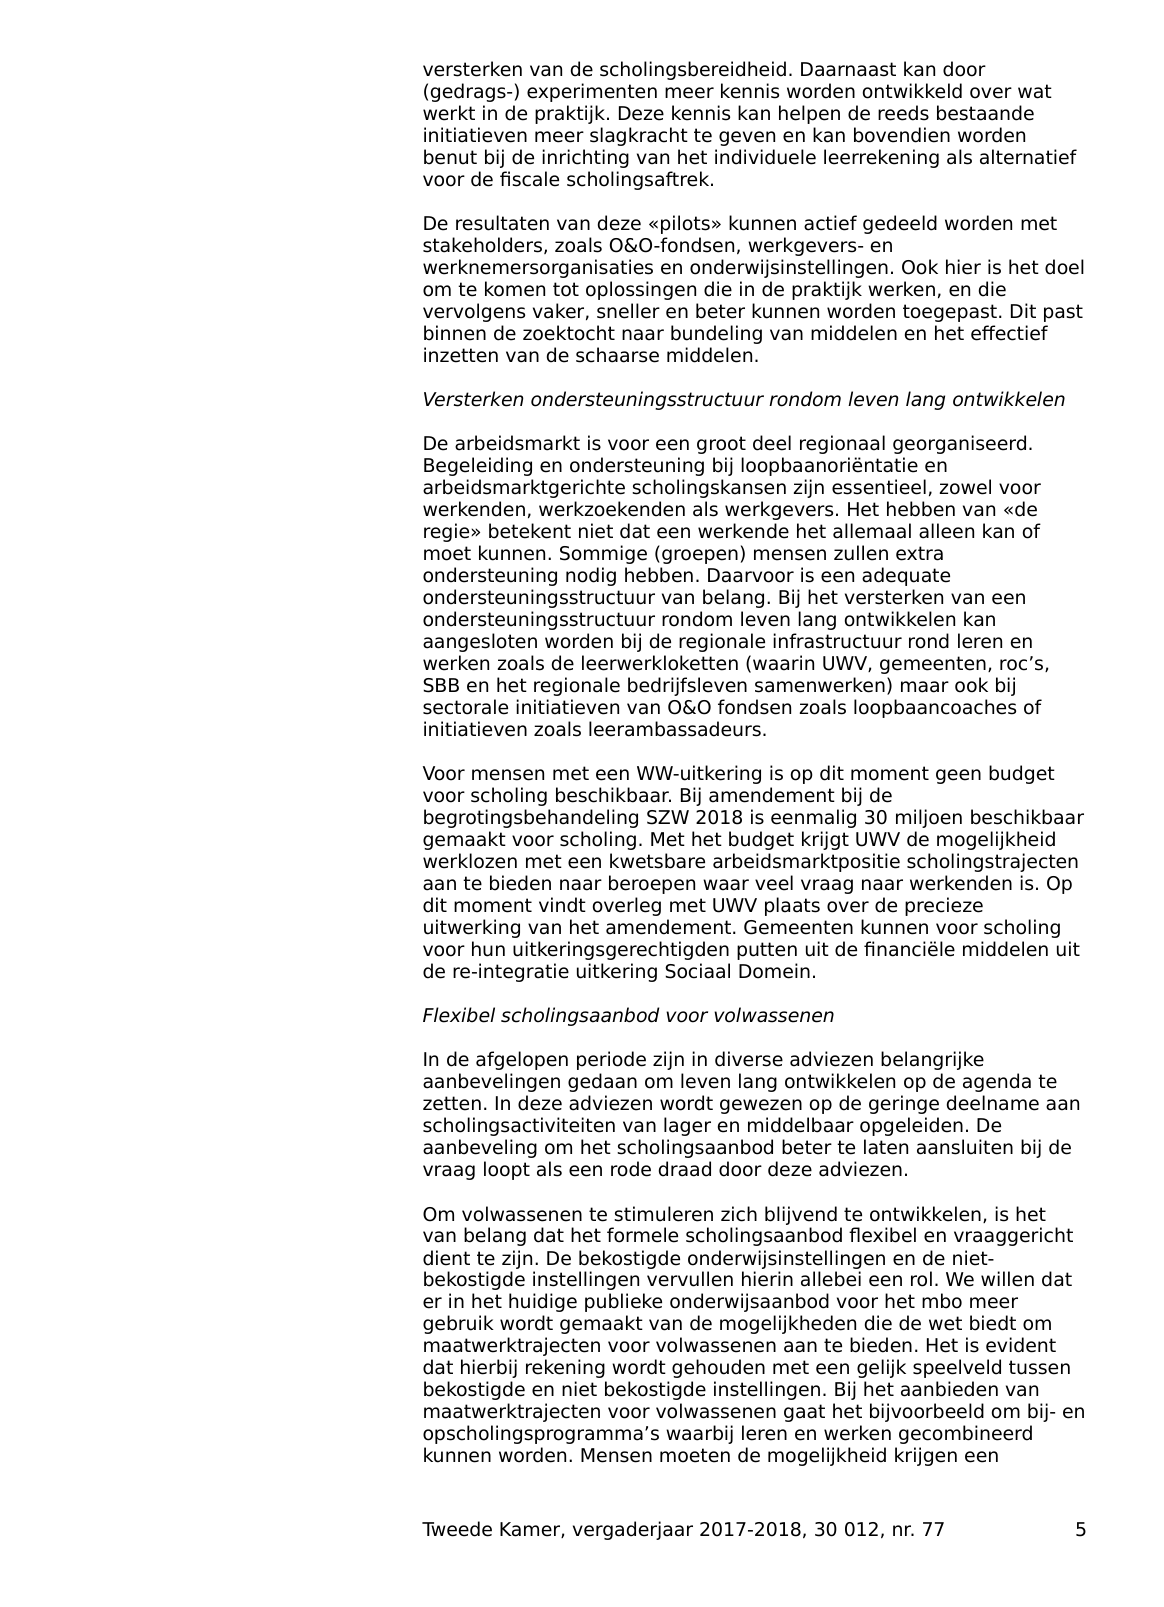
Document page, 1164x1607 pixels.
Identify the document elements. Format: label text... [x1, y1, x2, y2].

text versterken van de scholingsbereidheid. Daarnaast kan door (gedrags-) experimenten meer kennis worden ontwikkeld over wat werkt in de praktijk. Deze kennis kan helpen de reeds bestaande initiatieven meer slagkracht te geven en kan bovendien worden benut bij de inrichting van het individuele leerrekening als alternatief voor de fiscale scholingsaftrek. [422, 59, 1087, 191]
text De arbeidsmarkt is voor een groot deel regionaal georganiseerd. Begeleiding en ondersteuning bij loopbaanoriëntatie en arbeidsmarktgerichte scholingskansen zijn essentieel, zowel voor werkenden, werkzoekenden als werkgevers. Het hebben van «de regie» betekent niet dat een werkende het allemaal alleen kan of moet kunnen. Sommige (groepen) mensen zullen extra ondersteuning nodig hebben. Daarvoor is een adequate ondersteuningsstructuur van belang. Bij het versterken van een ondersteuningsstructuur rondom leven lang ontwikkelen kan aangesloten worden bij de regionale infrastructuur rond leren en werken zoals de leerwerkloketten (waarin UWV, gemeenten, roc’s, SBB en het regionale bedrijfsleven samenwerken) maar ook bij sectorale initiatieven van O&O fondsen zoals loopbaancoaches of initiatieven zoals leerambassadeurs. [422, 433, 1087, 741]
subtitle Flexibel scholingsaanbod voor volwassenen [422, 1005, 1087, 1027]
subtitle Versterken ondersteuningsstructuur rondom leven lang ontwikkelen [422, 389, 1087, 411]
text Om volwassenen te stimuleren zich blijvend te ontwikkelen, is het van belang dat het formele scholingsaanbod flexibel en vraaggericht dient te zijn. De bekostigde onderwijsinstellingen en de niet-bekostigde instellingen vervullen hierin allebei een rol. We willen dat er in het huidige publieke onderwijsaanbod voor het mbo meer gebruik wordt gemaakt van de mogelijkheden die de wet biedt om maatwerktrajecten voor volwassenen aan te bieden. Het is evident dat hierbij rekening wordt gehouden met een gelijk speelveld tussen bekostigde en niet bekostigde instellingen. Bij het aanbieden van maatwerktrajecten voor volwassenen gaat het bijvoorbeeld om bij- en opscholingsprogramma’s waarbij leren en werken gecombineerd kunnen worden. Mensen moeten de mogelijkheid krijgen een [422, 1203, 1087, 1467]
text Voor mensen met een WW-uitkering is op dit moment geen budget voor scholing beschikbaar. Bij amendement bij de begrotingsbehandeling SZW 2018 is eenmalig 30 miljoen beschikbaar gemaakt voor scholing. Met het budget krijgt UWV de mogelijkheid werklozen met een kwetsbare arbeidsmarktpositie scholingstrajecten aan te bieden naar beroepen waar veel vraag naar werkenden is. Op dit moment vindt overleg met UWV plaats over de precieze uitwerking van het amendement. Gemeenten kunnen voor scholing voor hun uitkeringsgerechtigden putten uit de financiële middelen uit de re-integratie uitkering Sociaal Domein. [422, 763, 1087, 983]
text De resultaten van deze «pilots» kunnen actief gedeeld worden met stakeholders, zoals O&O-fondsen, werkgevers- en werknemersorganisaties en onderwijsinstellingen. Ook hier is het doel om te komen tot oplossingen die in de praktijk werken, en die vervolgens vaker, sneller en beter kunnen worden toegepast. Dit past binnen de zoektocht naar bundeling van middelen en het effectief inzetten van de schaarse middelen. [422, 213, 1087, 367]
text In de afgelopen periode zijn in diverse adviezen belangrijke aanbevelingen gedaan om leven lang ontwikkelen op de agenda te zetten. In deze adviezen wordt gewezen op de geringe deelname aan scholingsactiviteiten van lager en middelbaar opgeleiden. De aanbeveling om het scholingsaanbod beter te laten aansluiten bij de vraag loopt als een rode draad door deze adviezen. [422, 1049, 1087, 1181]
